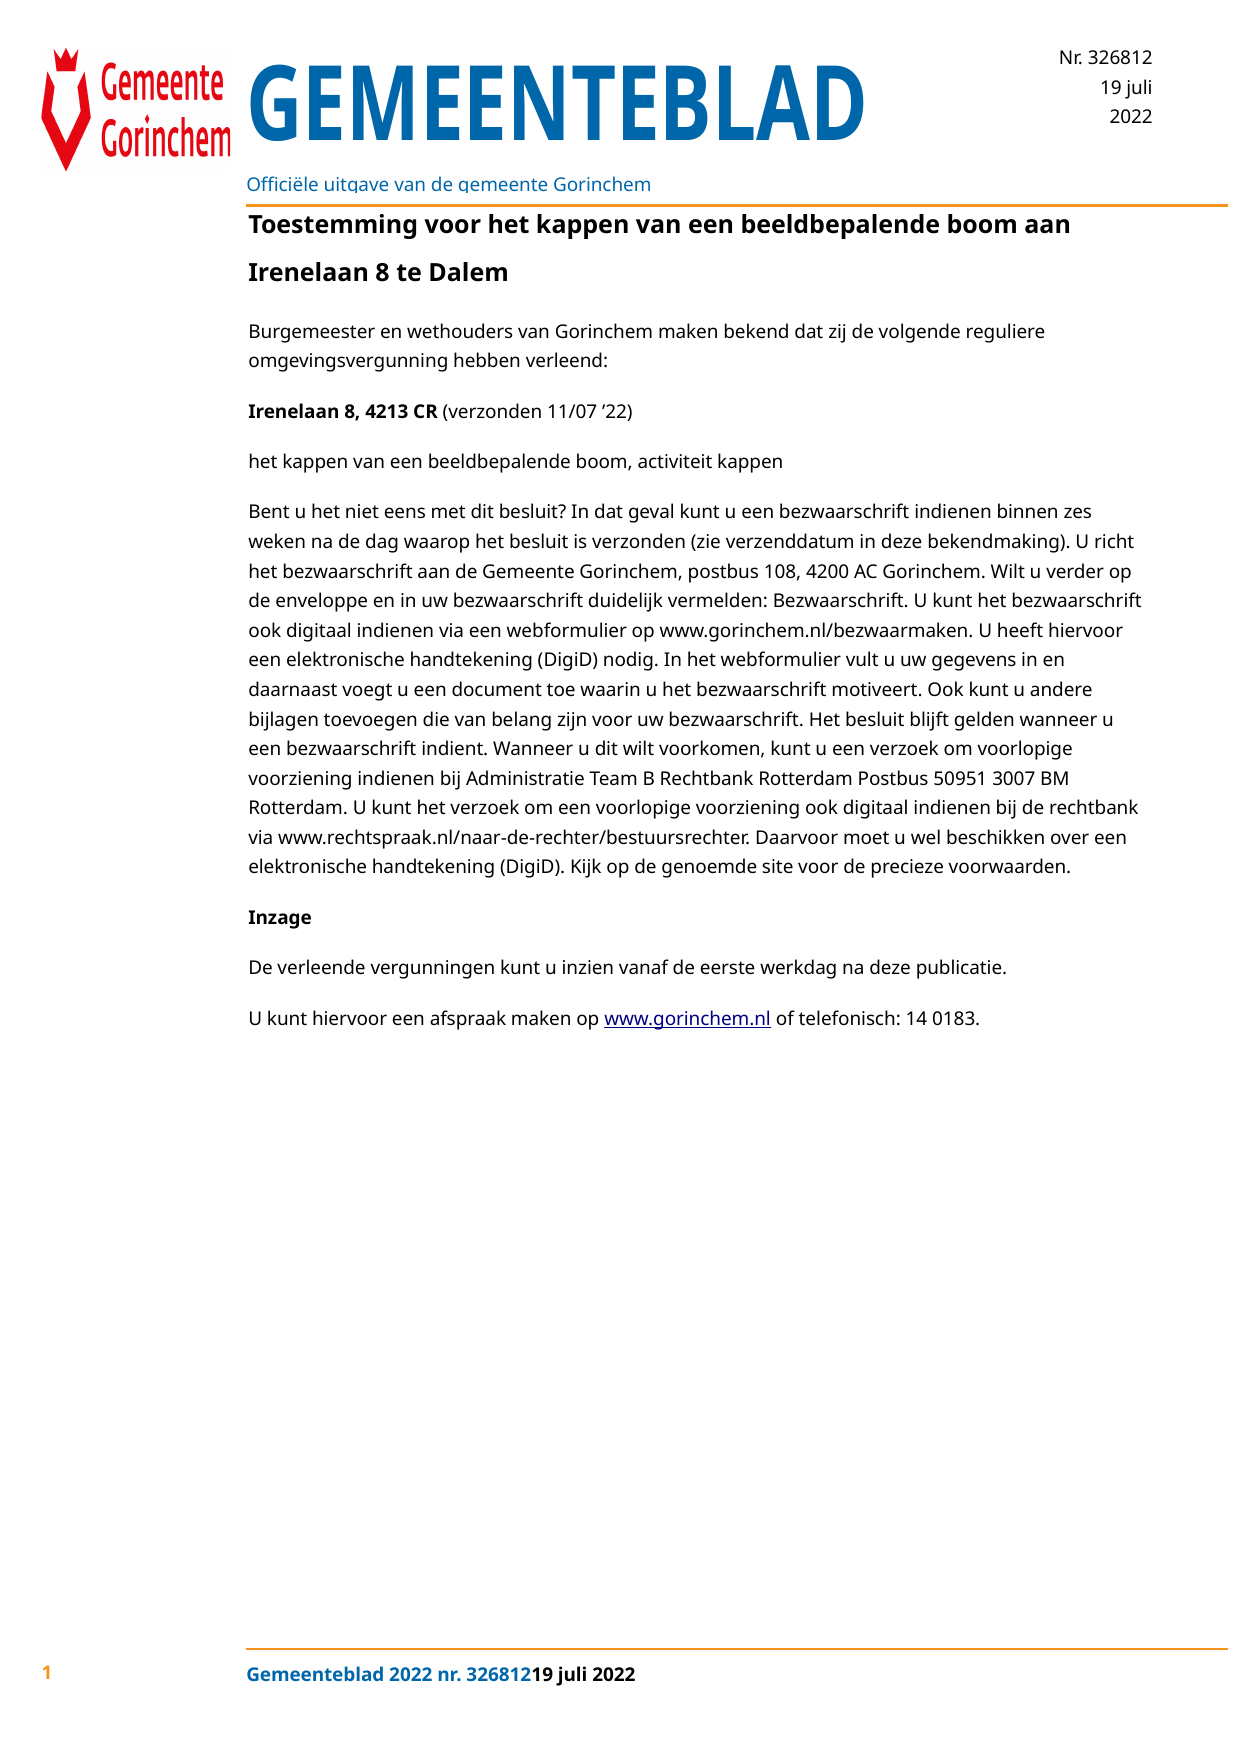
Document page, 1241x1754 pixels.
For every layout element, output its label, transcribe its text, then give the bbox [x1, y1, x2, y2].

picture [41, 47, 231, 172]
text U kunt hiervoor een afspraak maken op www.gorinchem.nl of telefonisch: 14 0183. [248, 1005, 1152, 1031]
text het kappen van een beeldbepalende boom, activiteit kappen [248, 448, 1152, 474]
text Irenelaan 8, 4213 CR (verzonden 11/07 ’22) [248, 398, 1152, 424]
text Toestemming voor het kappen van een beeldbepalende boom aan Irenelaan 8 te Dalem [248, 207, 1152, 288]
text Inzage [248, 904, 1152, 930]
text Bent u het niet eens met dit besluit? In dat geval kunt u een bezwaarschrift indienen binnen zes weken na de dag waarop het besluit is verzonden (zie verzenddatum in deze bekendmaking). U richt het bezwaarschrift aan de Gemeente Gorinchem, postbus 108, 4200 AC Gorinchem. Wilt u verder op de enveloppe en in uw bezwaarschrift duidelijk vermelden: Bezwaarschrift. U kunt het bezwaarschrift ook digitaal indienen via een webformulier op www.gorinchem.nl/bezwaarmaken. U heeft hiervoor een elektronische handtekening (DigiD) nodig. In het webformulier vult u uw gegevens in en daarnaast voegt u een document toe waarin u het bezwaarschrift motiveert. Ook kunt u andere bijlagen toevoegen die van belang zijn voor uw bezwaarschrift. Het besluit blijft gelden wanneer u een bezwaarschrift indient. Wanneer u dit wilt voorkomen, kunt u een verzoek om voorlopige voorziening indienen bij Administratie Team B Rechtbank Rotterdam Postbus 50951 3007 BM Rotterdam. U kunt het verzoek om een voorlopige voorziening ook digitaal indienen bij de rechtbank via www.rechtspraak.nl/naar-de-rechter/bestuursrechter. Daarvoor moet u wel beschikken over een elektronische handtekening (DigiD). Kijk op de genoemde site voor de precieze voorwaarden. [248, 499, 1152, 879]
text Burgemeester en wethouders van Gorinchem maken bekend dat zij de volgende reguliere omgevingsvergunning hebben verleend: [248, 318, 1152, 373]
text De verleende vergunningen kunt u inzien vanaf de eerste werkdag na deze publicatie. [248, 954, 1152, 980]
